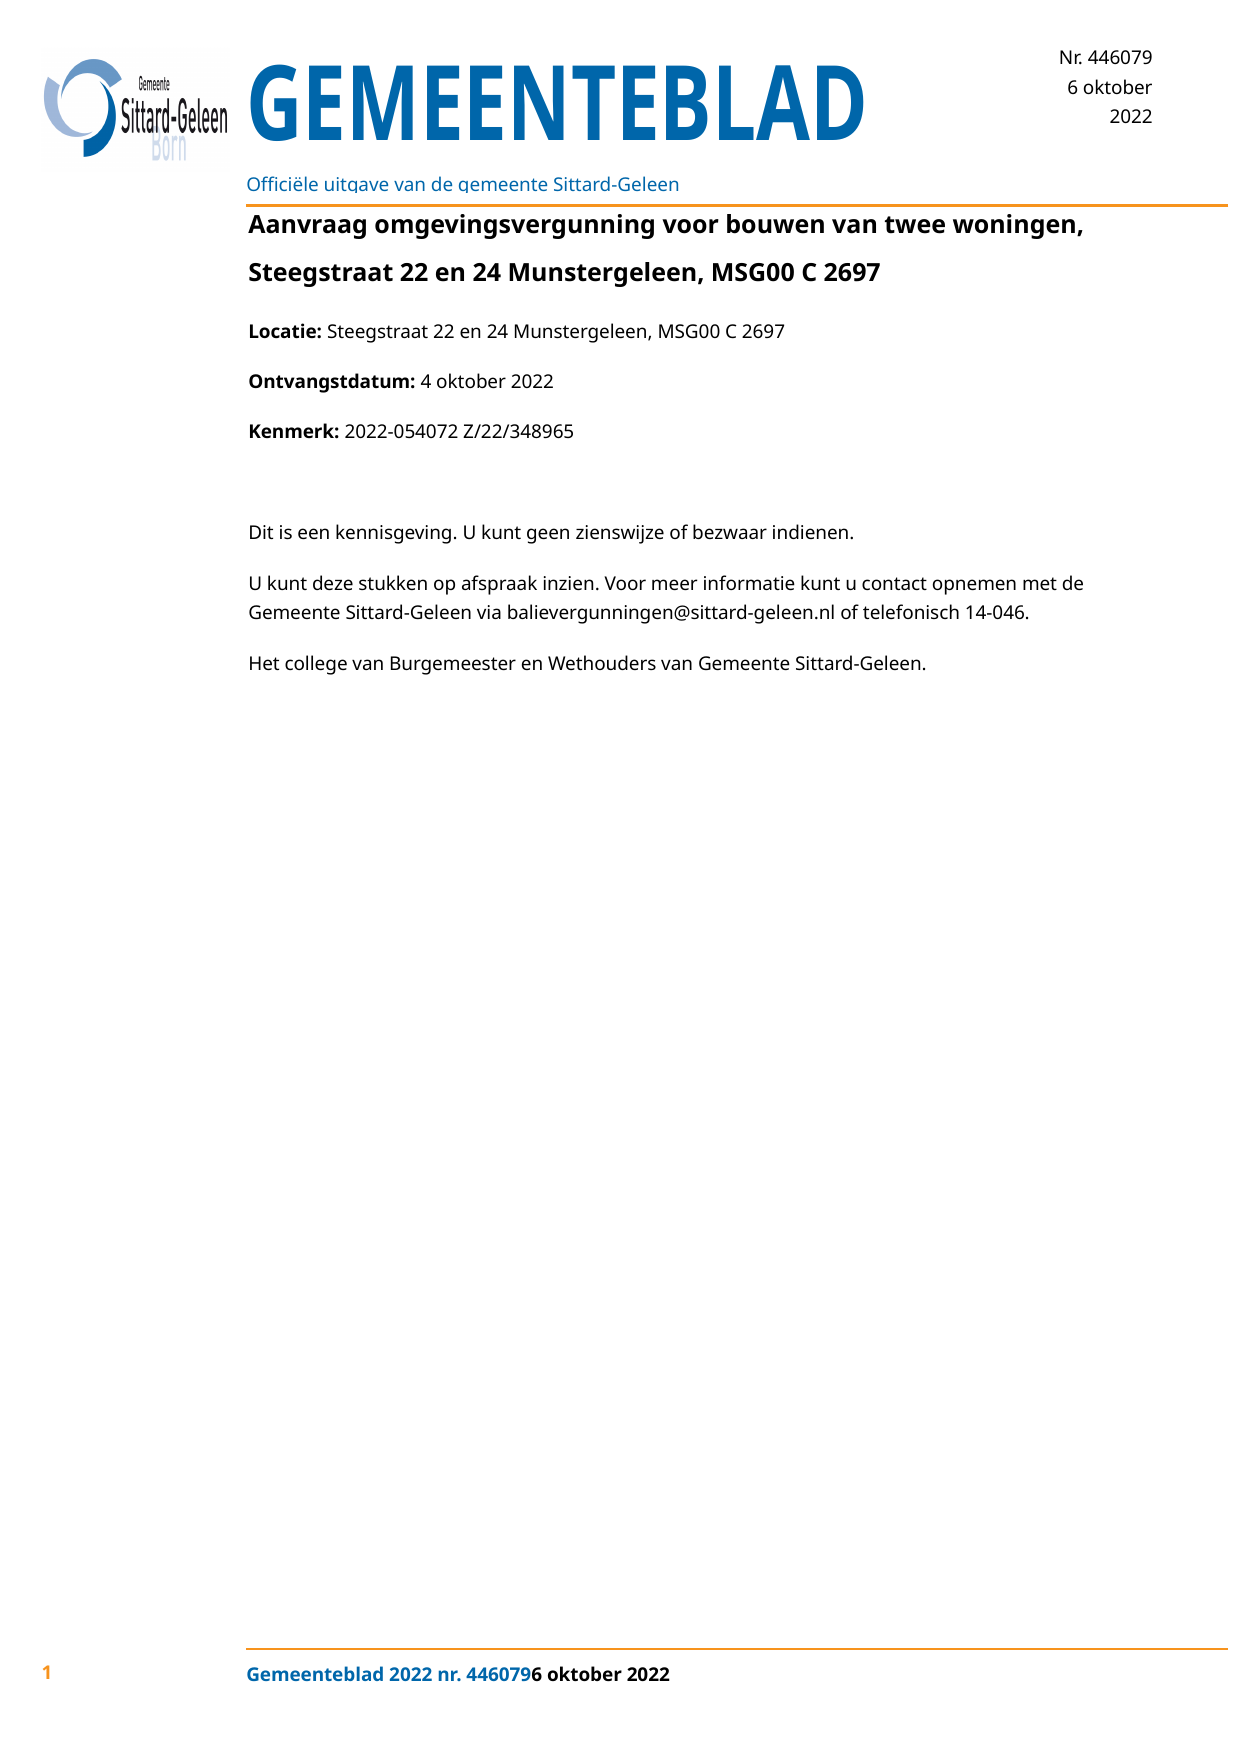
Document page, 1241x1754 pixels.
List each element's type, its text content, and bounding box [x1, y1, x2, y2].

text Aanvraag omgevingsvergunning voor bouwen van twee woningen, Steegstraat 22 en 24 Munstergeleen, MSG00 C 2697 [248, 207, 1152, 288]
text Kenmerk: 2022-054072 Z/22/348965 [248, 419, 1152, 444]
text Het college van Burgemeester en Wethouders van Gemeente Sittard-Geleen. [248, 650, 1152, 676]
picture [41, 47, 231, 172]
text Locatie: Steegstraat 22 en 24 Munstergeleen, MSG00 C 2697 [248, 318, 1152, 344]
text Dit is een kennisgeving. U kunt geen zienswijze of bezwaar indienen. [248, 519, 1152, 545]
text Ontvangstdatum: 4 oktober 2022 [248, 368, 1152, 394]
text U kunt deze stukken op afspraak inzien. Voor meer informatie kunt u contact opnemen met de Gemeente Sittard-Geleen via balievergunningen@sittard-geleen.nl of telefonisch 14-046. [248, 570, 1152, 625]
